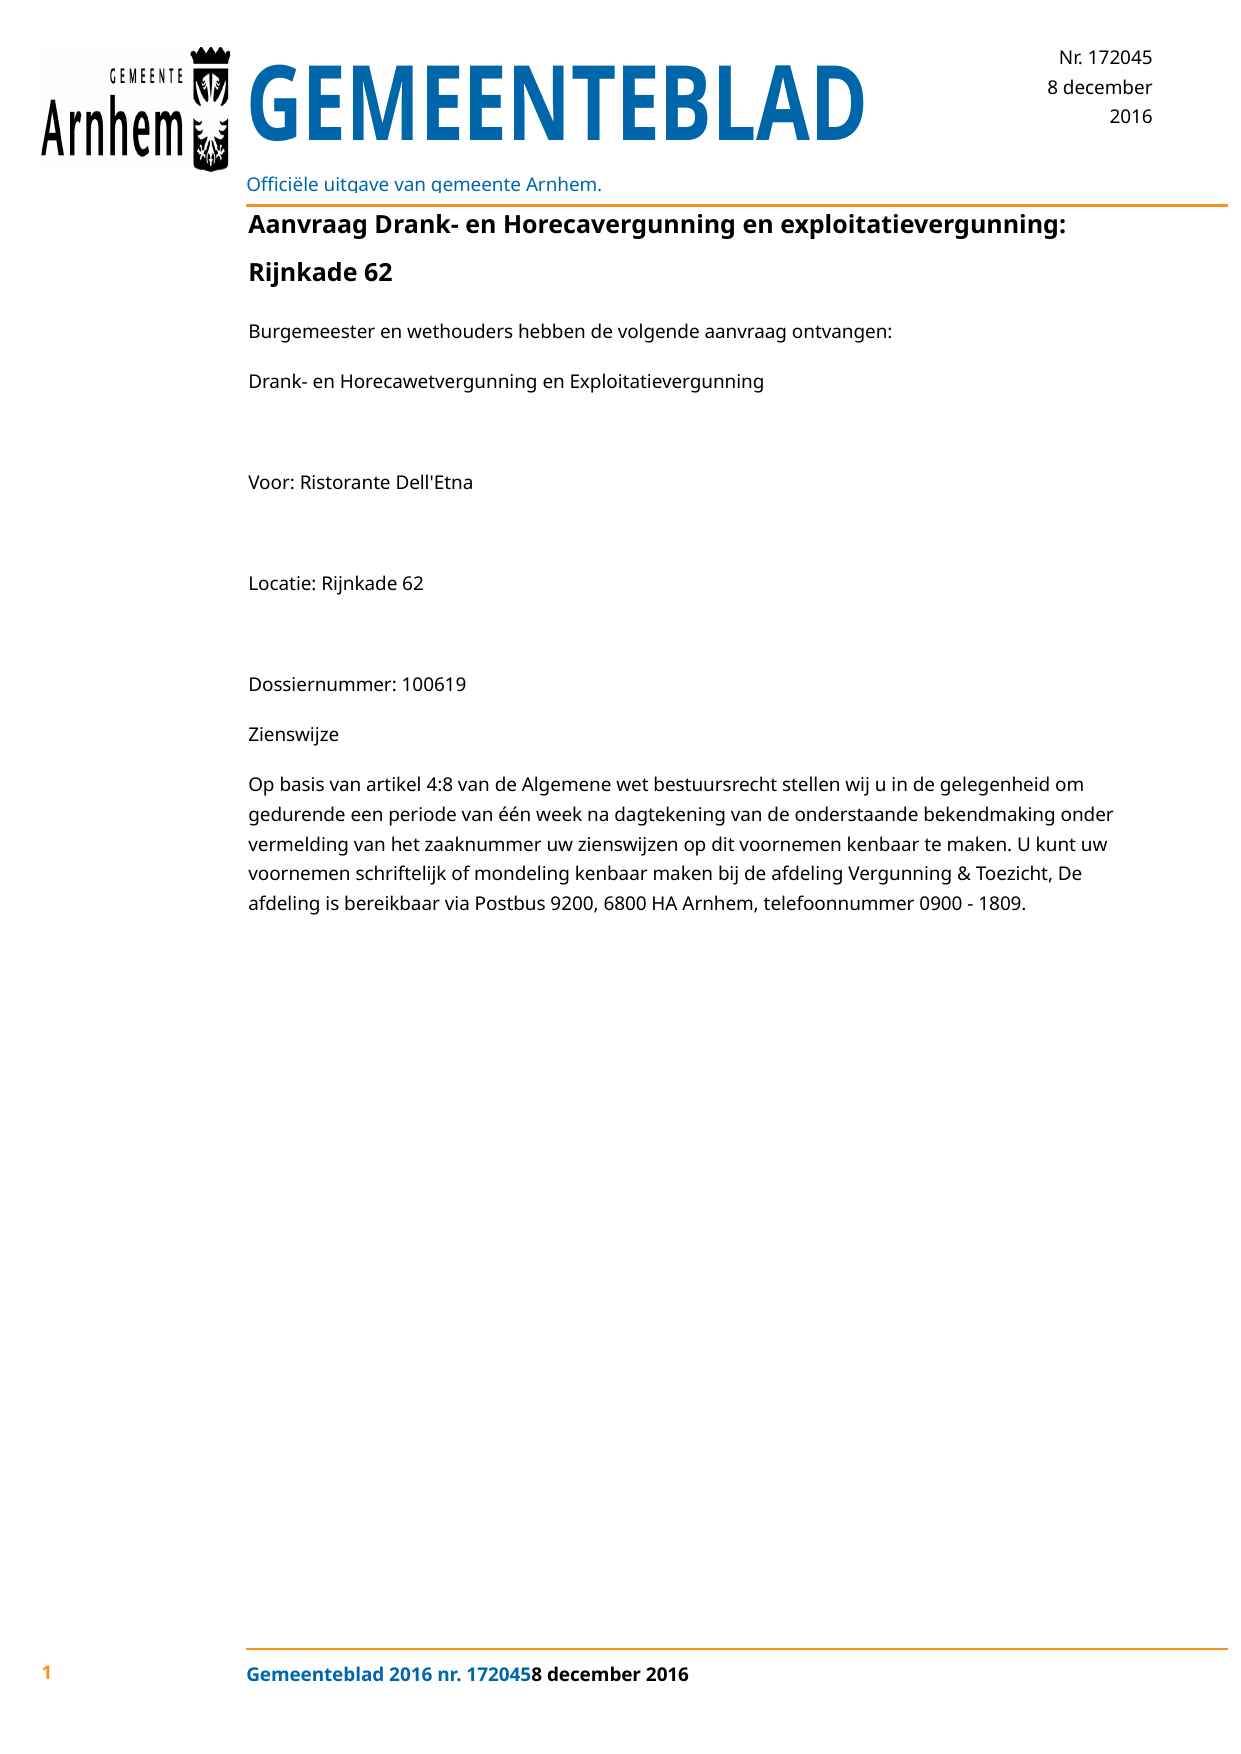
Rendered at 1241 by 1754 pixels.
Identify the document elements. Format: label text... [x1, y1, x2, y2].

text Zienswijze [248, 721, 1152, 747]
text Dossiernummer: 100619 [248, 671, 1152, 697]
text Locatie: Rijnkade 62 [248, 570, 1152, 596]
text Burgemeester en wethouders hebben de volgende aanvraag ontvangen: [248, 318, 1152, 344]
text Voor: Ristorante Dell'Etna [248, 469, 1152, 495]
text Aanvraag Drank- en Horecavergunning en exploitatievergunning: Rijnkade 62 [248, 207, 1152, 288]
picture [41, 47, 231, 172]
text Drank- en Horecawetvergunning en Exploitatievergunning [248, 368, 1152, 394]
text Op basis van artikel 4:8 van de Algemene wet bestuursrecht stellen wij u in de gelegenheid om gedurende een periode van één week na dagtekening van de onderstaande bekendmaking onder vermelding van het zaaknummer uw zienswijzen op dit voornemen kenbaar te maken. U kunt uw voornemen schriftelijk of mondeling kenbaar maken bij de afdeling Vergunning & Toezicht, De afdeling is bereikbaar via Postbus 9200, 6800 HA Arnhem, telefoonnummer 0900 - 1809. [248, 772, 1152, 916]
